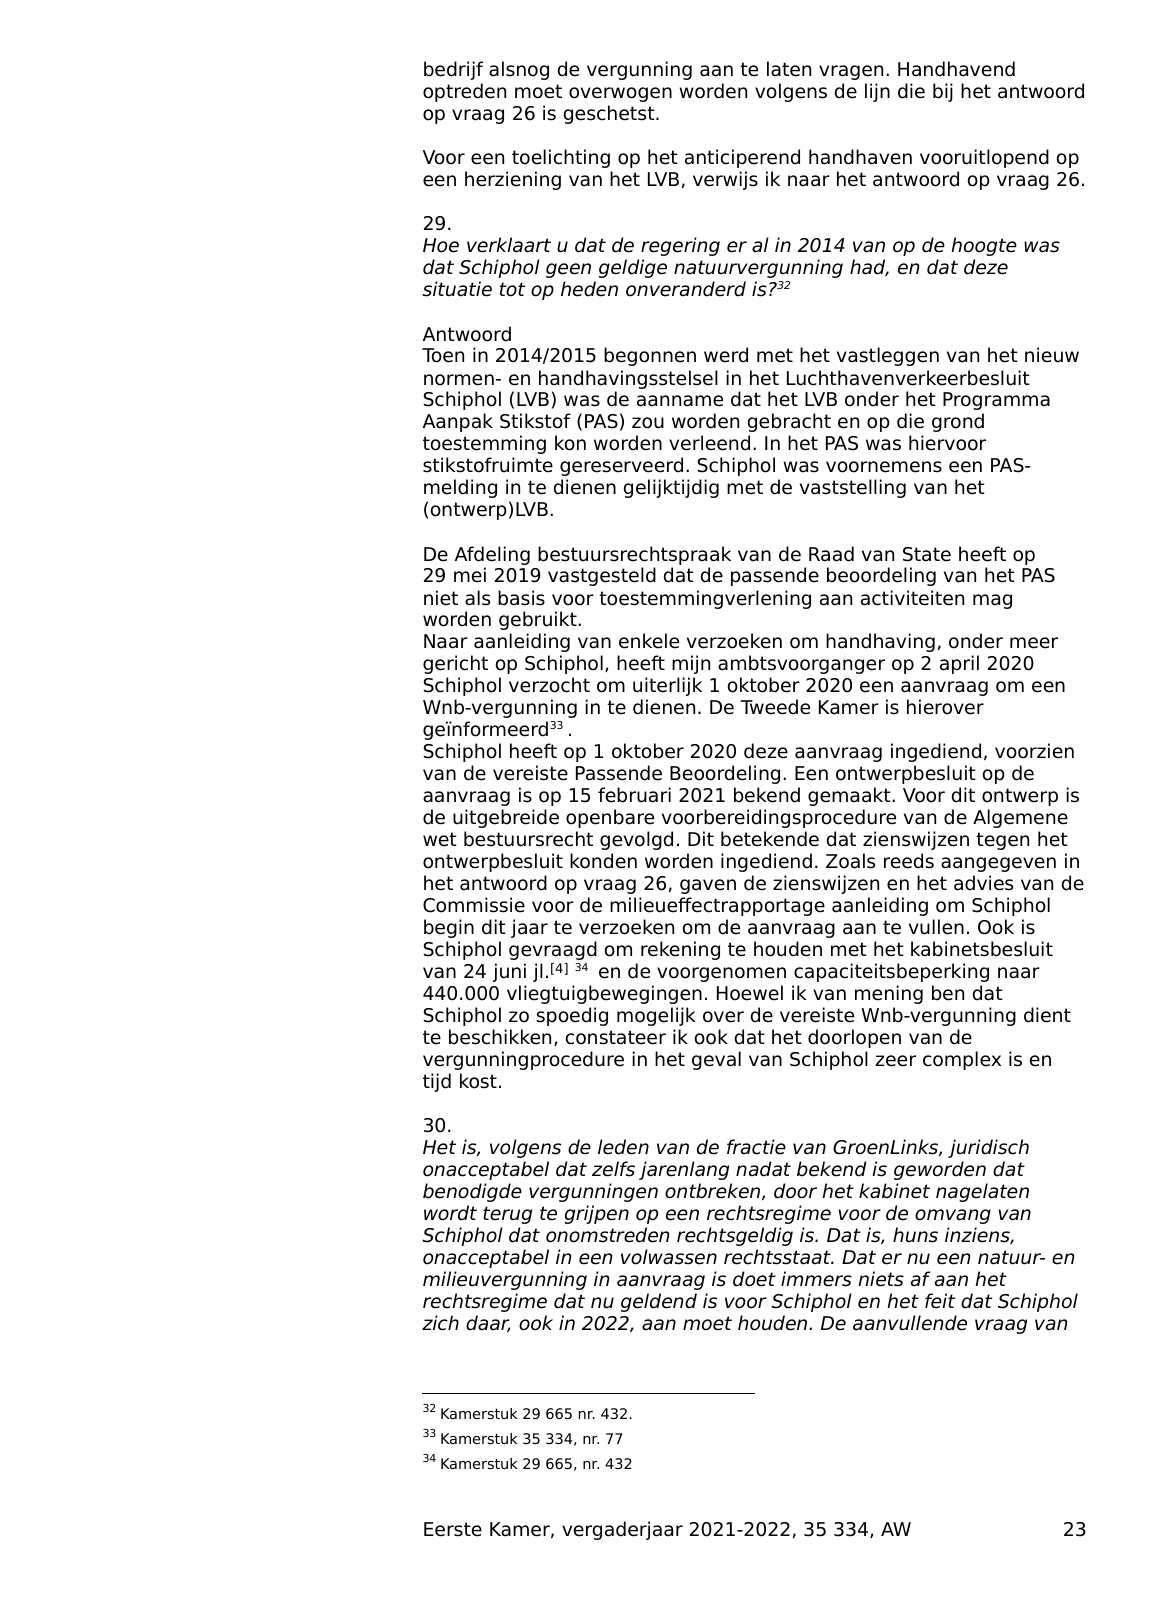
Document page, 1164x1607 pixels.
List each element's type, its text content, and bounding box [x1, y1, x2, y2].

text bedrijf alsnog de vergunning aan te laten vragen. Handhavend optreden moet overwogen worden volgens de lijn die bij het antwoord op vraag 26 is geschetst. [422, 59, 1087, 125]
text 29. [422, 213, 1087, 235]
text Kamerstuk 29 665, nr. 432 [422, 1452, 1087, 1474]
text Naar aanleiding van enkele verzoeken om handhaving, onder meer gericht op Schiphol, heeft mijn ambtsvoorganger op 2 april 2020 Schiphol verzocht om uiterlijk 1 oktober 2020 een aanvraag om een Wnb-vergunning in te dienen. De Tweede Kamer is hierover geïnformeerd. [422, 631, 1087, 741]
text 30. [422, 1115, 1087, 1137]
text De Afdeling bestuursrechtspraak van de Raad van State heeft op 29 mei 2019 vastgesteld dat de passende beoordeling van het PAS niet als basis voor toestemmingverlening aan activiteiten mag worden gebruikt. [422, 543, 1087, 631]
text Hoe verklaart u dat de regering er al in 2014 van op de hoogte was dat Schiphol geen geldige natuurvergunning had, en dat deze situatie tot op heden onveranderd is? [422, 235, 1087, 301]
text Toen in 2014/2015 begonnen werd met het vastleggen van het nieuw normen- en handhavingsstelsel in het Luchthavenverkeerbesluit Schiphol (LVB) was de aanname dat het LVB onder het Programma Aanpak Stikstof (PAS) zou worden gebracht en op die grond toestemming kon worden verleend. In het PAS was hiervoor stikstofruimte gereserveerd. Schiphol was voornemens een PAS-melding in te dienen gelijktijdig met de vaststelling van het (ontwerp)LVB. [422, 345, 1087, 521]
text Voor een toelichting op het anticiperend handhaven vooruitlopend op een herziening van het LVB, verwijs ik naar het antwoord op vraag 26. [422, 147, 1087, 191]
text Kamerstuk 35 334, nr. 77 [422, 1427, 1087, 1449]
text Antwoord [422, 323, 1087, 345]
text Het is, volgens de leden van de fractie van GroenLinks, juridisch onacceptabel dat zelfs jarenlang nadat bekend is geworden dat benodigde vergunningen ontbreken, door het kabinet nagelaten wordt terug te grijpen op een rechtsregime voor de omvang van Schiphol dat onomstreden rechtsgeldig is. Dat is, huns inziens, onacceptabel in een volwassen rechtsstaat. Dat er nu een natuur- en milieuvergunning in aanvraag is doet immers niets af aan het rechtsregime dat nu geldend is voor Schiphol en het feit dat Schiphol zich daar, ook in 2022, aan moet houden. De aanvullende vraag van [422, 1137, 1087, 1335]
text Schiphol heeft op 1 oktober 2020 deze aanvraag ingediend, voorzien van de vereiste Passende Beoordeling. Een ontwerpbesluit op de aanvraag is op 15 februari 2021 bekend gemaakt. Voor dit ontwerp is de uitgebreide openbare voorbereidingsprocedure van de Algemene wet bestuursrecht gevolgd. Dit betekende dat zienswijzen tegen het ontwerpbesluit konden worden ingediend. Zoals reeds aangegeven in het antwoord op vraag 26, gaven de zienswijzen en het advies van de Commissie voor de milieueffectrapportage aanleiding om Schiphol begin dit jaar te verzoeken om de aanvraag aan te vullen. Ook is Schiphol gevraagd om rekening te houden met het kabinetsbesluit van 24 juni jl.[4] en de voorgenomen capaciteitsbeperking naar 440.000 vliegtuigbewegingen. Hoewel ik van mening ben dat Schiphol zo spoedig mogelijk over de vereiste Wnb-vergunning dient te beschikken, constateer ik ook dat het doorlopen van de vergunningprocedure in het geval van Schiphol zeer complex is en tijd kost. [422, 741, 1087, 1093]
text Kamerstuk 29 665 nr. 432. [422, 1402, 1087, 1424]
